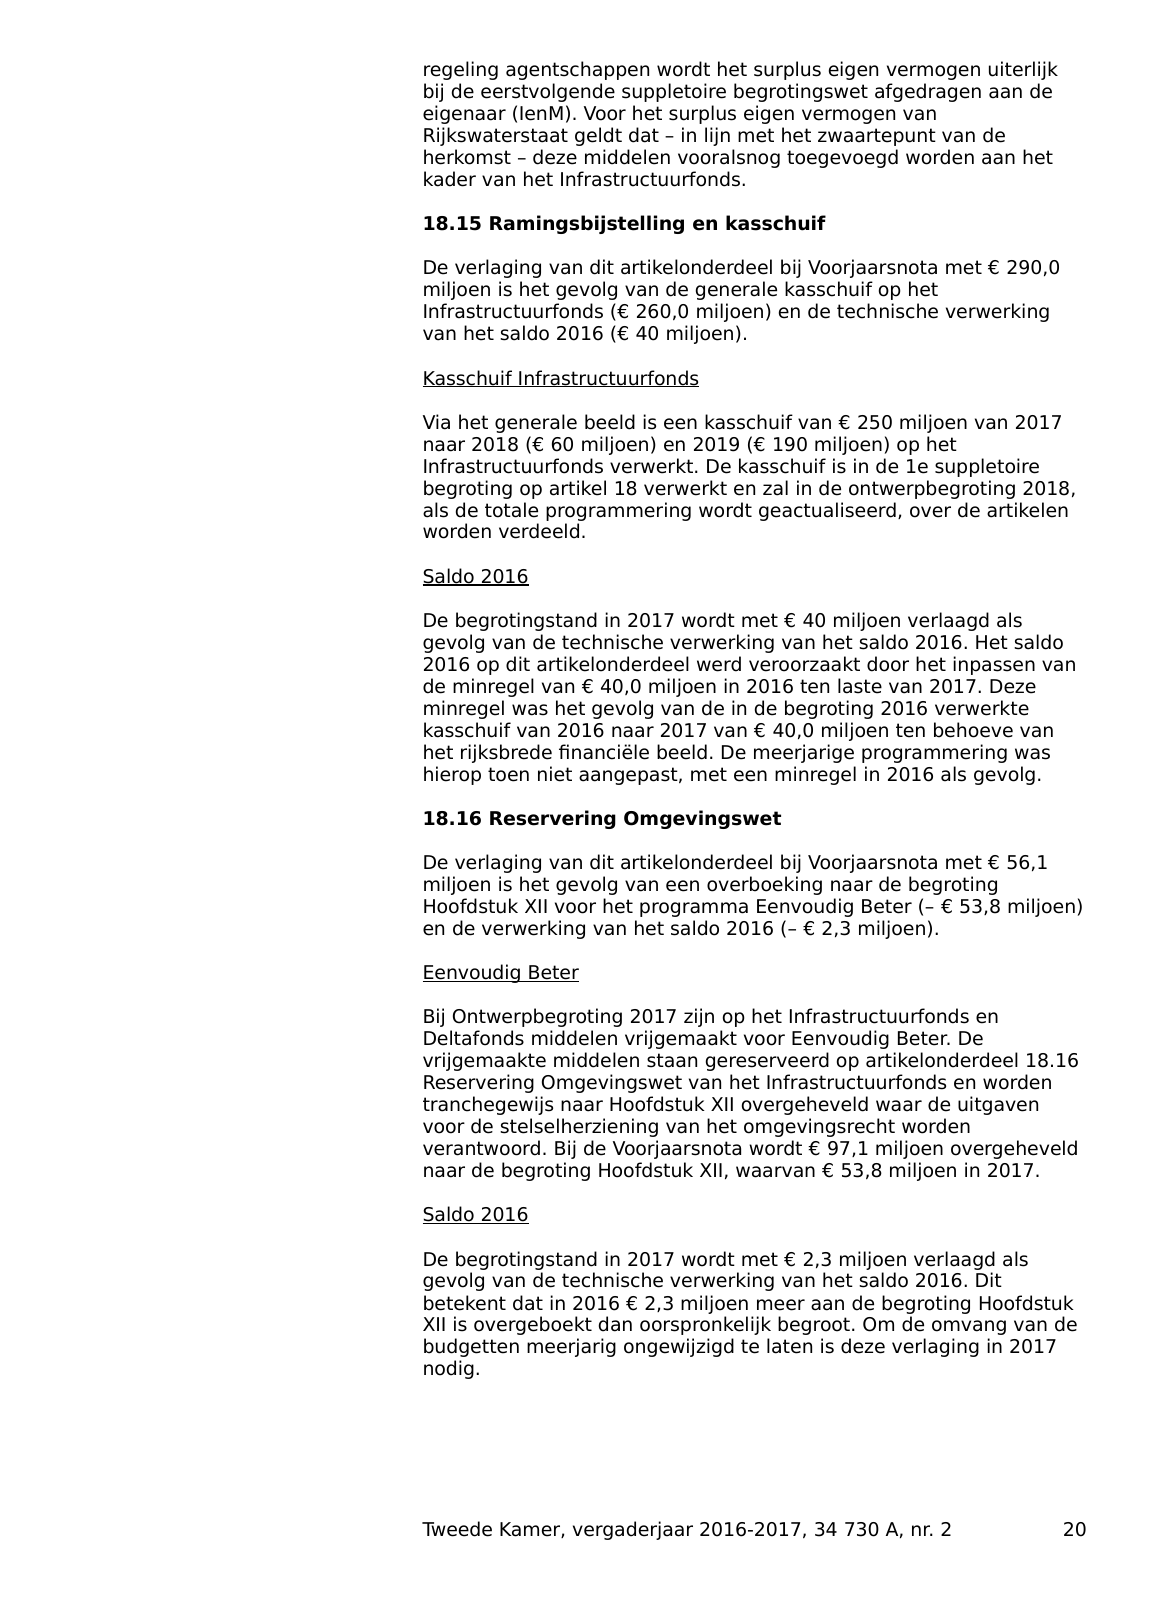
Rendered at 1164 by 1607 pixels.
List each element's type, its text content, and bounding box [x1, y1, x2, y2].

subtitle Kasschuif Infrastructuurfonds [422, 367, 1087, 389]
subtitle Saldo 2016 [422, 1204, 1087, 1226]
subtitle 18.15 Ramingsbijstelling en kasschuif [422, 213, 1087, 235]
text Via het generale beeld is een kasschuif van € 250 miljoen van 2017 naar 2018 (€ 60 miljoen) en 2019 (€ 190 miljoen) op het Infrastructuurfonds verwerkt. De kasschuif is in de 1e suppletoire begroting op artikel 18 verwerkt en zal in de ontwerpbegroting 2018, als de totale programmering wordt geactualiseerd, over de artikelen worden verdeeld. [422, 412, 1087, 543]
text Bij Ontwerpbegroting 2017 zijn op het Infrastructuurfonds en Deltafonds middelen vrijgemaakt voor Eenvoudig Beter. De vrijgemaakte middelen staan gereserveerd op artikelonderdeel 18.16 Reservering Omgevingswet van het Infrastructuurfonds en worden tranchegewijs naar Hoofdstuk XII overgeheveld waar de uitgaven voor de stelselherziening van het omgevingsrecht worden verantwoord. Bij de Voorjaarsnota wordt € 97,1 miljoen overgeheveld naar de begroting Hoofdstuk XII, waarvan € 53,8 miljoen in 2017. [422, 1006, 1087, 1182]
text De verlaging van dit artikelonderdeel bij Voorjaarsnota met € 56,1 miljoen is het gevolg van een overboeking naar de begroting Hoofdstuk XII voor het programma Eenvoudig Beter (– € 53,8 miljoen) en de verwerking van het saldo 2016 (– € 2,3 miljoen). [422, 852, 1087, 940]
subtitle Eenvoudig Beter [422, 962, 1087, 984]
text regeling agentschappen wordt het surplus eigen vermogen uiterlijk bij de eerstvolgende suppletoire begrotingswet afgedragen aan de eigenaar (IenM). Voor het surplus eigen vermogen van Rijkswaterstaat geldt dat – in lijn met het zwaartepunt van de herkomst – deze middelen vooralsnog toegevoegd worden aan het kader van het Infrastructuurfonds. [422, 59, 1087, 191]
text De begrotingstand in 2017 wordt met € 40 miljoen verlaagd als gevolg van de technische verwerking van het saldo 2016. Het saldo 2016 op dit artikelonderdeel werd veroorzaakt door het inpassen van de minregel van € 40,0 miljoen in 2016 ten laste van 2017. Deze minregel was het gevolg van de in de begroting 2016 verwerkte kasschuif van 2016 naar 2017 van € 40,0 miljoen ten behoeve van het rijksbrede financiële beeld. De meerjarige programmering was hierop toen niet aangepast, met een minregel in 2016 als gevolg. [422, 610, 1087, 786]
subtitle Saldo 2016 [422, 566, 1087, 588]
text De begrotingstand in 2017 wordt met € 2,3 miljoen verlaagd als gevolg van de technische verwerking van het saldo 2016. Dit betekent dat in 2016 € 2,3 miljoen meer aan de begroting Hoofdstuk XII is overgeboekt dan oorspronkelijk begroot. Om de omvang van de budgetten meerjarig ongewijzigd te laten is deze verlaging in 2017 nodig. [422, 1248, 1087, 1380]
subtitle 18.16 Reservering Omgevingswet [422, 808, 1087, 830]
text De verlaging van dit artikelonderdeel bij Voorjaarsnota met € 290,0 miljoen is het gevolg van de generale kasschuif op het Infrastructuurfonds (€ 260,0 miljoen) en de technische verwerking van het saldo 2016 (€ 40 miljoen). [422, 257, 1087, 345]
